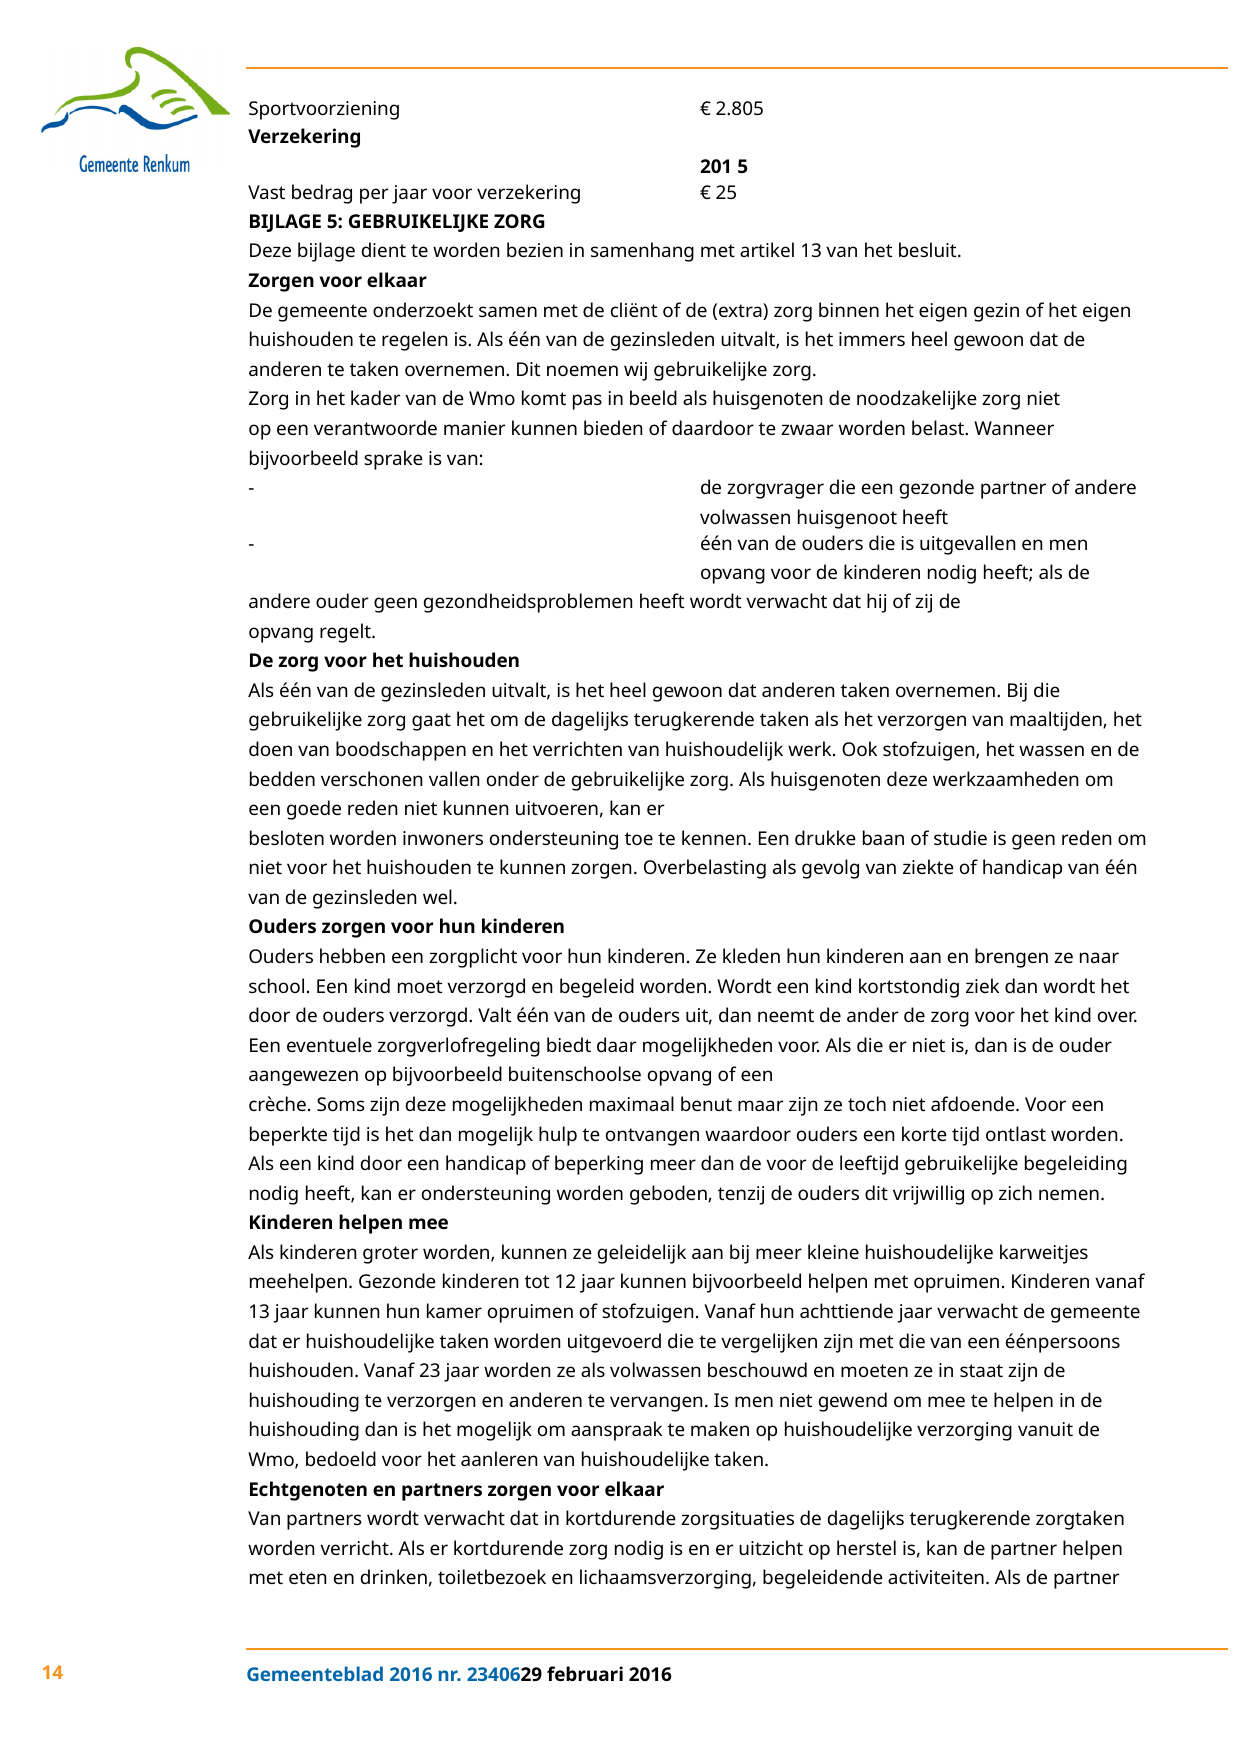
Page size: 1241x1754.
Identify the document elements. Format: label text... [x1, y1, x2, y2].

text Zorg in het kader van de Wmo komt pas in beeld als huisgenoten de noodzakelijke zorg niet [248, 386, 1152, 411]
text De gemeente onderzoekt samen met de cliënt of de (extra) zorg binnen het eigen gezin of het eigen huishouden te regelen is. Als één van de gezinsleden uitvalt, is het immers heel gewoon dat de anderen te taken overnemen. Dit noemen wij gebruikelijke zorg. [248, 297, 1152, 382]
table_cell € 25 [700, 179, 1152, 205]
table_header de zorgvrager die een gezonde partner of andere volwassen huisgenoot heeft [700, 475, 1152, 530]
text Verzekering [248, 124, 1152, 149]
picture [41, 47, 231, 172]
text BIJLAGE 5: GEBRUIKELIJKE ZORG [248, 208, 1152, 234]
text crèche. Soms zijn deze mogelijkheden maximaal benut maar zijn ze toch niet afdoende. Voor een beperkte tijd is het dan mogelijk hulp te ontvangen waardoor ouders een korte tijd ontlast worden. Als een kind door een handicap of beperking meer dan de voor de leeftijd gebruikelijke begeleiding nodig heeft, kan er ondersteuning worden geboden, tenzij de ouders dit vrijwillig op zich nemen. [248, 1091, 1152, 1206]
text Ouders hebben een zorgplicht voor hun kinderen. Ze kleden hun kinderen aan en brengen ze naar school. Een kind moet verzorgd en begeleid worden. Wordt een kind kortstondig ziek dan wordt het door de ouders verzorgd. Valt één van de ouders uit, dan neemt de ander de zorg voor het kind over. Een eventuele zorgverlofregeling biedt daar mogelijkheden voor. Als die er niet is, dan is de ouder aangewezen op bijvoorbeeld buitenschoolse opvang of een [248, 943, 1152, 1087]
table_cell Sportvoorziening [248, 95, 700, 121]
text Zorgen voor elkaar [248, 267, 1152, 293]
table_cell € 2.805 [700, 95, 1152, 121]
table_header - [248, 475, 700, 530]
text Als één van de gezinsleden uitvalt, is het heel gewoon dat anderen taken overnemen. Bij die gebruikelijke zorg gaat het om de dagelijks terugkerende taken als het verzorgen van maaltijden, het doen van boodschappen en het verrichten van huishoudelijk werk. Ook stofzuigen, het wassen en de bedden verschonen vallen onder de gebruikelijke zorg. Als huisgenoten deze werkzaamheden om een goede reden niet kunnen uitvoeren, kan er [248, 677, 1152, 821]
text Kinderen helpen mee [248, 1209, 1152, 1235]
text Deze bijlage dient te worden bezien in samenhang met artikel 13 van het besluit. [248, 238, 1152, 263]
text besloten worden inwoners ondersteuning toe te kennen. Een drukke baan of studie is geen reden om niet voor het huishouden te kunnen zorgen. Overbelasting als gevolg van ziekte of handicap van één van de gezinsleden wel. [248, 825, 1152, 910]
text opvang regelt. [248, 618, 1152, 644]
text Echtgenoten en partners zorgen voor elkaar [248, 1476, 1152, 1502]
table_cell - [248, 530, 700, 585]
text Ouders zorgen voor hun kinderen [248, 914, 1152, 939]
text op een verantwoorde manier kunnen bieden of daardoor te zwaar worden belast. Wanneer bijvoorbeeld sprake is van: [248, 415, 1152, 471]
text Als kinderen groter worden, kunnen ze geleidelijk aan bij meer kleine huishoudelijke karweitjes meehelpen. Gezonde kinderen tot 12 jaar kunnen bijvoorbeeld helpen met opruimen. Kinderen vanaf 13 jaar kunnen hun kamer opruimen of stofzuigen. Vanaf hun achttiende jaar verwacht de gemeente dat er huishoudelijke taken worden uitgevoerd die te vergelijken zijn met die van een éénpersoons huishouden. Vanaf 23 jaar worden ze als volwassen beschouwd en moeten ze in staat zijn de huishouding te verzorgen en anderen te vervangen. Is men niet gewend om mee te helpen in de huishouding dan is het mogelijk om aanspraak te maken op huishoudelijke verzorging vanuit de Wmo, bedoeld voor het aanleren van huishoudelijke taken. [248, 1239, 1152, 1472]
table_header [248, 154, 700, 179]
text Van partners wordt verwacht dat in kortdurende zorgsituaties de dagelijks terugkerende zorgtaken worden verricht. Als er kortdurende zorg nodig is en er uitzicht op herstel is, kan de partner helpen met eten en drinken, toiletbezoek en lichaamsverzorging, begeleidende activiteiten. Als de partner [248, 1505, 1152, 1590]
text De zorg voor het huishouden [248, 647, 1152, 673]
table_header 201 5 [700, 154, 1152, 179]
text andere ouder geen gezondheidsproblemen heeft wordt verwacht dat hij of zij de [248, 588, 1152, 614]
table_cell Vast bedrag per jaar voor verzekering [248, 179, 700, 205]
table_cell één van de ouders die is uitgevallen en men opvang voor de kinderen nodig heeft; als de [700, 530, 1152, 585]
